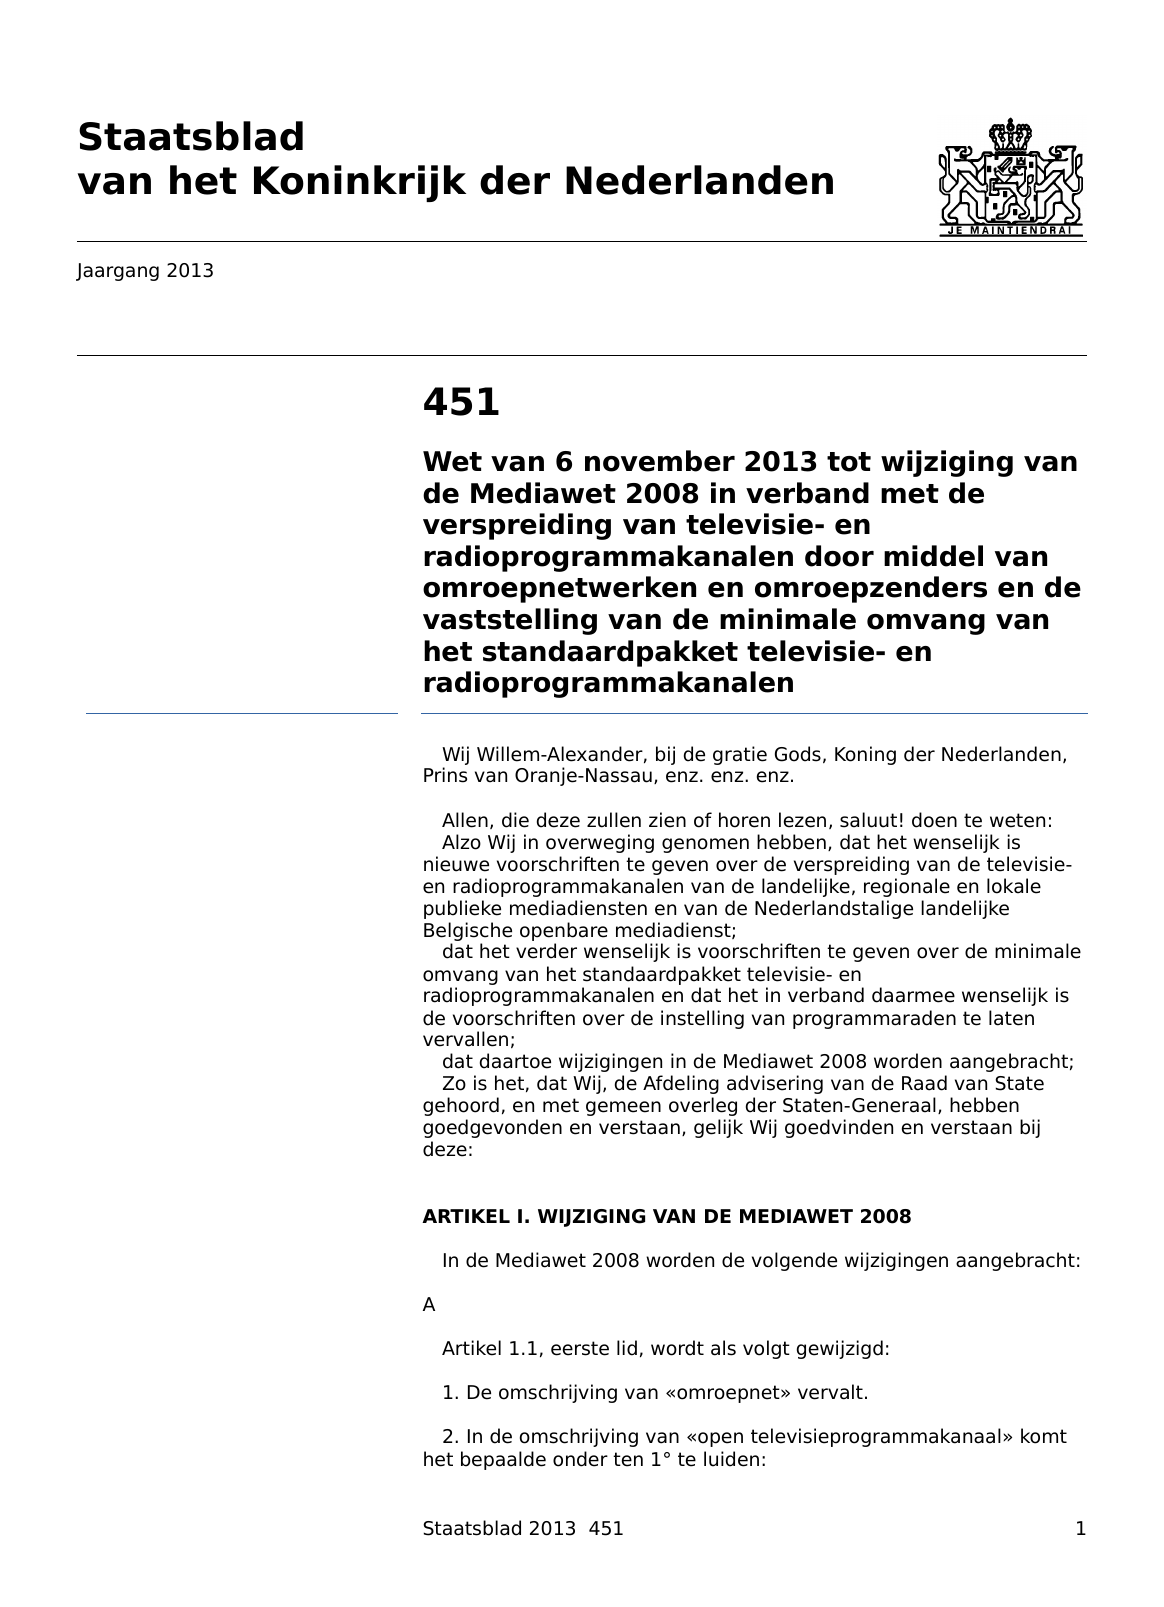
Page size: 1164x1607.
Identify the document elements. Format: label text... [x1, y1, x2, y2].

table_header [886, 100, 1087, 241]
text dat daartoe wijzigingen in de Mediawet 2008 worden aangebracht; [422, 1051, 1087, 1073]
text Alzo Wij in overweging genomen hebben, dat het wenselijk is nieuwe voorschriften te geven over de verspreiding van de televisie- en radioprogrammakanalen van de landelijke, regionale en lokale publieke mediadiensten en van de Nederlandstalige landelijke Belgische openbare mediadienst; [422, 832, 1087, 941]
text dat het verder wenselijk is voorschriften te geven over de minimale omvang van het standaardpakket televisie- en radioprogrammakanalen en dat het in verband daarmee wenselijk is de voorschriften over de instelling van programmaraden te laten vervallen; [422, 941, 1087, 1051]
text Wet van 6 november 2013 tot wijziging van de Mediawet 2008 in verband met de verspreiding van televisie- en radioprogrammakanalen door middel van omroepnetwerken en omroepzenders en de vaststelling van de minimale omvang van het standaardpakket televisie- en radioprogrammakanalen [422, 447, 1087, 699]
text Wij Willem-Alexander, bij de gratie Gods, Koning der Nederlanden, Prins van Oranje-Nassau, enz. enz. enz. [422, 743, 1087, 787]
text 1. De omschrijving van «omroepnet» vervalt. [422, 1382, 1087, 1404]
text Zo is het, dat Wij, de Afdeling advisering van de Raad van State gehoord, en met gemeen overleg der Staten-Generaal, hebben goedgevonden en verstaan, gelijk Wij goedvinden en verstaan bij deze: [422, 1073, 1087, 1161]
text Artikel 1.1, eerste lid, wordt als volgt gewijzigd: [422, 1338, 1087, 1360]
text 2. In de omschrijving van «open televisieprogrammakanaal» komt het bepaalde onder ten 1° te luiden: [422, 1426, 1087, 1470]
text A [422, 1294, 1087, 1316]
picture [936, 115, 1087, 240]
text In de Mediawet 2008 worden de volgende wijzigingen aangebracht: [422, 1250, 1087, 1272]
table_cell Jaargang 2013 [77, 242, 1087, 355]
subtitle ARTIKEL I. WIJZIGING VAN DE MEDIAWET 2008 [422, 1206, 1087, 1228]
text Allen, die deze zullen zien of horen lezen, saluut! doen te weten: [422, 809, 1087, 832]
subtitle 451 [422, 381, 1087, 424]
table_header Staatsblad van het Koninkrijk der Nederlanden [77, 100, 886, 241]
